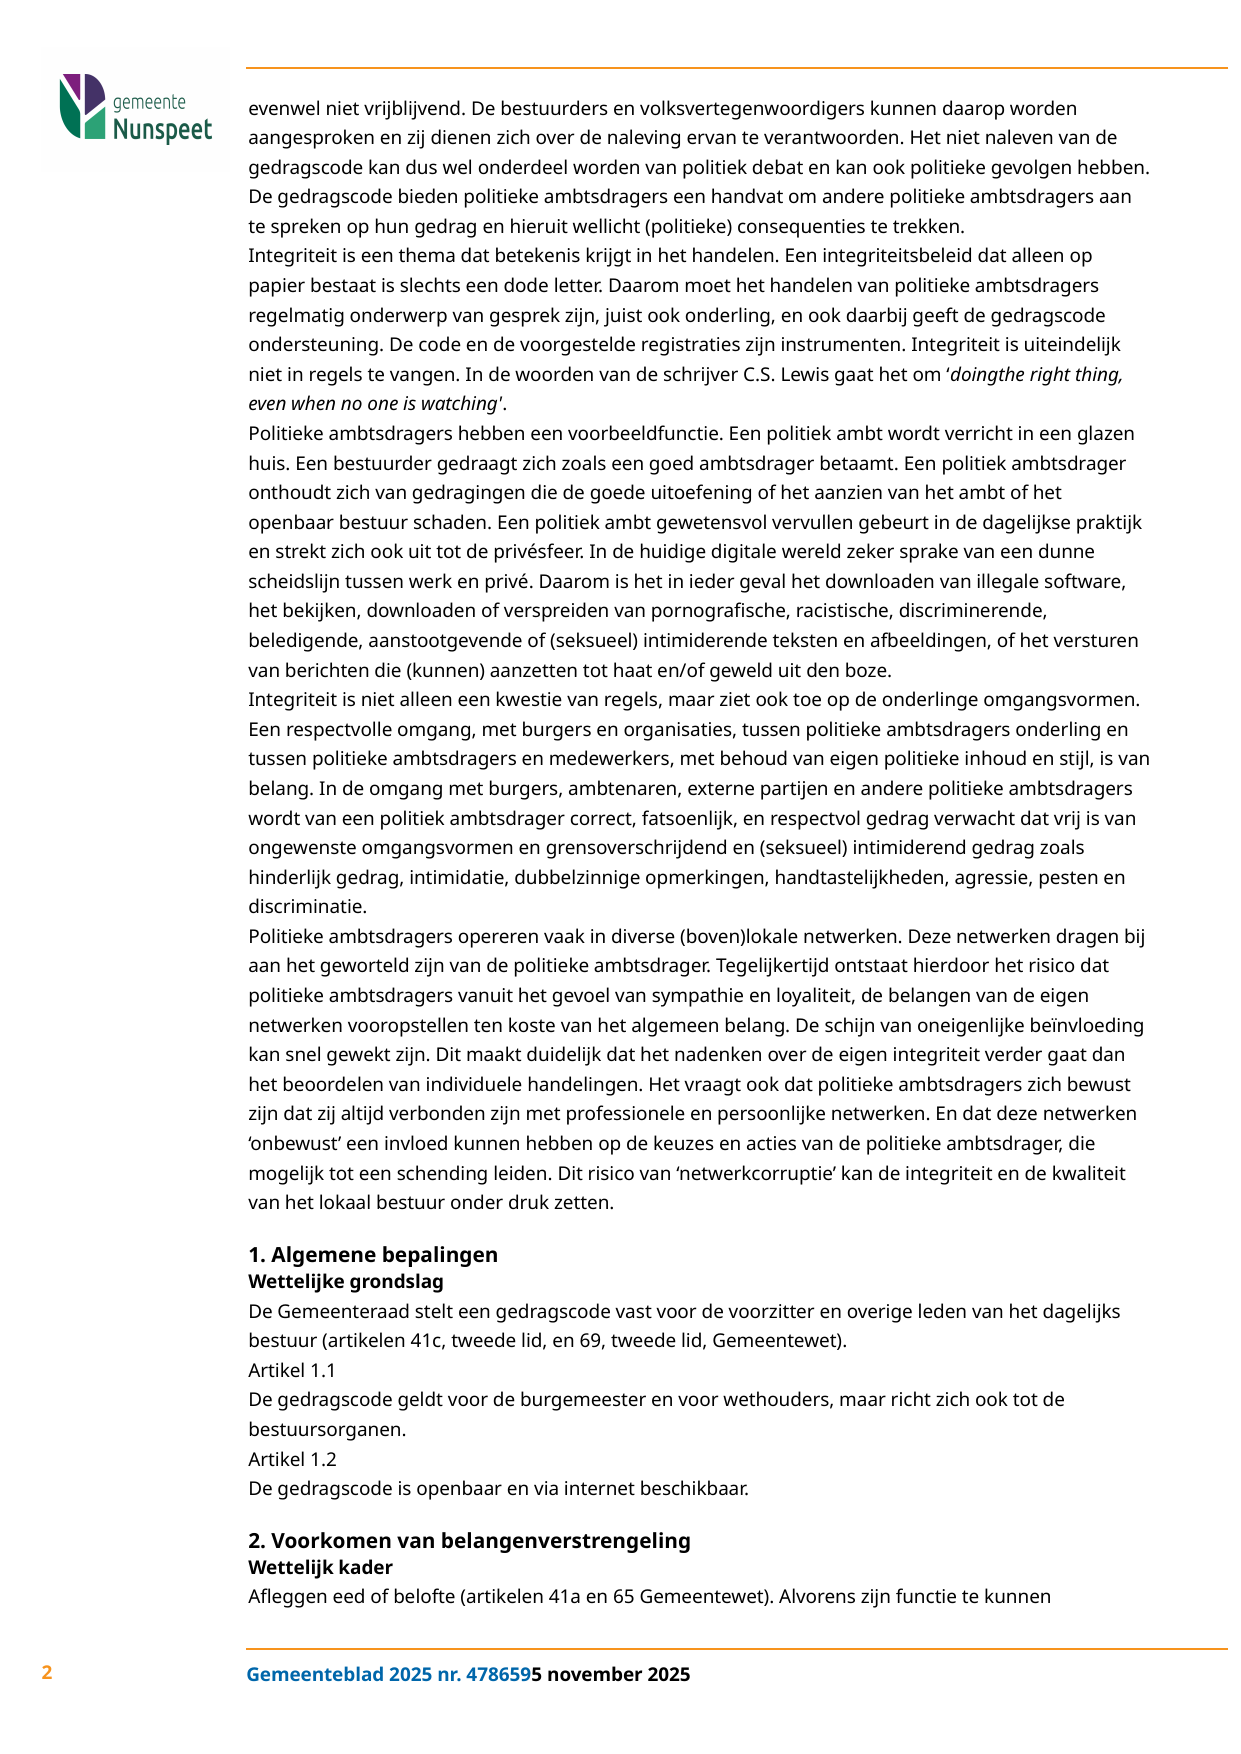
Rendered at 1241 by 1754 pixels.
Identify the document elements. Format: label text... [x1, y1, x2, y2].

text Wettelijk kader [248, 1554, 1152, 1580]
text 1. Algemene bepalingen [248, 1240, 1152, 1268]
text Artikel 1.1 [248, 1357, 1152, 1383]
text De gedragscode geldt voor de burgemeester en voor wethouders, maar richt zich ook tot de bestuursorganen. [248, 1387, 1152, 1442]
text De Gemeenteraad stelt een gedragscode vast voor de voorzitter en overige leden van het dagelijks bestuur (artikelen 41c, tweede lid, en 69, tweede lid, Gemeentewet). [248, 1298, 1152, 1353]
text Integriteit is een thema dat betekenis krijgt in het handelen. Een integriteitsbeleid dat alleen op papier bestaat is slechts een dode letter. Daarom moet het handelen van politieke ambtsdragers regelmatig onderwerp van gesprek zijn, juist ook onderling, en ook daarbij geeft de gedragscode ondersteuning. De code en de voorgestelde registraties zijn instrumenten. Integriteit is uiteindelijk niet in regels te vangen. In de woorden van de schrijver C.S. Lewis gaat het om ‘doingthe right thing, even when no one is watching'. [248, 243, 1152, 416]
text evenwel niet vrijblijvend. De bestuurders en volksvertegenwoordigers kunnen daarop worden aangesproken en zij dienen zich over de naleving ervan te verantwoorden. Het niet naleven van de gedragscode kan dus wel onderdeel worden van politiek debat en kan ook politieke gevolgen hebben. De gedragscode bieden politieke ambtsdragers een handvat om andere politieke ambtsdragers aan te spreken op hun gedrag en hieruit wellicht (politieke) consequenties te trekken. [248, 95, 1152, 239]
text Politieke ambtsdragers hebben een voorbeeldfunctie. Een politiek ambt wordt verricht in een glazen huis. Een bestuurder gedraagt zich zoals een goed ambtsdrager betaamt. Een politiek ambtsdrager onthoudt zich van gedragingen die de goede uitoefening of het aanzien van het ambt of het openbaar bestuur schaden. Een politiek ambt gewetensvol vervullen gebeurt in de dagelijkse praktijk en strekt zich ook uit tot de privésfeer. In de huidige digitale wereld zeker sprake van een dunne scheidslijn tussen werk en privé. Daarom is het in ieder geval het downloaden van illegale software, het bekijken, downloaden of verspreiden van pornografische, racistische, discriminerende, beledigende, aanstootgevende of (seksueel) intimiderende teksten en afbeeldingen, of het versturen van berichten die (kunnen) aanzetten tot haat en/of geweld uit den boze. [248, 420, 1152, 683]
text Wettelijke grondslag [248, 1268, 1152, 1294]
text De gedragscode is openbaar en via internet beschikbaar. [248, 1475, 1152, 1501]
text Artikel 1.2 [248, 1446, 1152, 1471]
text Afleggen eed of belofte (artikelen 41a en 65 Gemeentewet). Alvorens zijn functie te kunnen [248, 1584, 1152, 1609]
text Politieke ambtsdragers opereren vaak in diverse (boven)lokale netwerken. Deze netwerken dragen bij aan het geworteld zijn van de politieke ambtsdrager. Tegelijkertijd ontstaat hierdoor het risico dat politieke ambtsdragers vanuit het gevoel van sympathie en loyaliteit, de belangen van de eigen netwerken vooropstellen ten koste van het algemeen belang. De schijn van oneigenlijke beïnvloeding kan snel gewekt zijn. Dit maakt duidelijk dat het nadenken over de eigen integriteit verder gaat dan het beoordelen van individuele handelingen. Het vraagt ook dat politieke ambtsdragers zich bewust zijn dat zij altijd verbonden zijn met professionele en persoonlijke netwerken. En dat deze netwerken ‘onbewust’ een invloed kunnen hebben op de keuzes en acties van de politieke ambtsdrager, die mogelijk tot een schending leiden. Dit risico van ‘netwerkcorruptie’ kan de integriteit en de kwaliteit van het lokaal bestuur onder druk zetten. [248, 923, 1152, 1215]
text 2. Voorkomen van belangenverstrengeling [248, 1526, 1152, 1554]
picture [41, 47, 231, 172]
text Integriteit is niet alleen een kwestie van regels, maar ziet ook toe op de onderlinge omgangsvormen. Een respectvolle omgang, met burgers en organisaties, tussen politieke ambtsdragers onderling en tussen politieke ambtsdragers en medewerkers, met behoud van eigen politieke inhoud en stijl, is van belang. In de omgang met burgers, ambtenaren, externe partijen en andere politieke ambtsdragers wordt van een politiek ambtsdrager correct, fatsoenlijk, en respectvol gedrag verwacht dat vrij is van ongewenste omgangsvormen en grensoverschrijdend en (seksueel) intimiderend gedrag zoals hinderlijk gedrag, intimidatie, dubbelzinnige opmerkingen, handtastelijkheden, agressie, pesten en discriminatie. [248, 686, 1152, 919]
